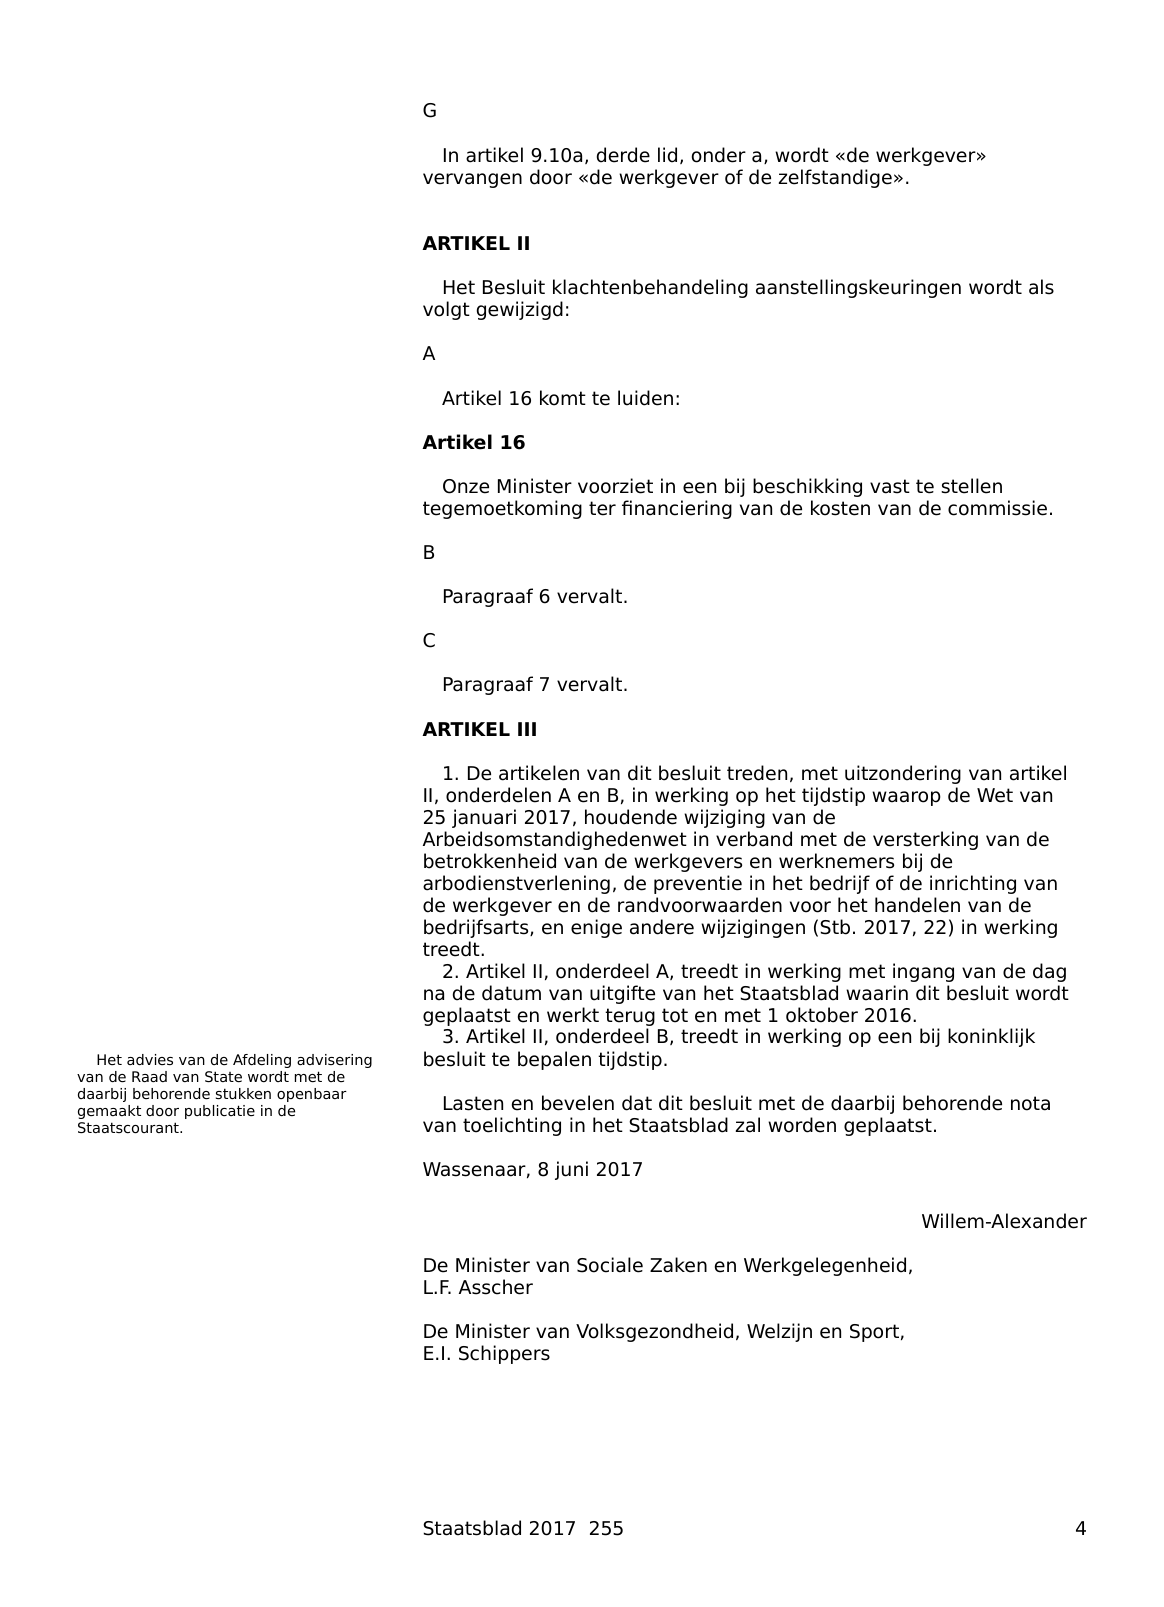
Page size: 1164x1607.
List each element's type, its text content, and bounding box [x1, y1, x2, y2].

text Paragraaf 6 vervalt. [422, 586, 1087, 608]
text Het advies van de Afdeling advisering van de Raad van State wordt met de daarbij behorende stukken openbaar gemaakt door publicatie in de Staatscourant. [77, 1052, 396, 1137]
text Paragraaf 7 vervalt. [422, 674, 1087, 696]
text 2. Artikel II, onderdeel A, treedt in werking met ingang van de dag na de datum van uitgifte van het Staatsblad waarin dit besluit wordt geplaatst en werkt terug tot en met 1 oktober 2016. [422, 961, 1087, 1026]
text 3. Artikel II, onderdeel B, treedt in werking op een bij koninklijk besluit te bepalen tijdstip. [422, 1026, 1087, 1070]
subtitle ARTIKEL II [422, 233, 1087, 255]
text De Minister van Sociale Zaken en Werkgelegenheid, L.F. Asscher [422, 1255, 1087, 1299]
text Het Besluit klachtenbehandeling aanstellingskeuringen wordt als volgt gewijzigd: [422, 277, 1087, 321]
text Artikel 16 komt te luiden: [422, 387, 1087, 409]
text A [422, 343, 1087, 365]
text Onze Minister voorziet in een bij beschikking vast te stellen tegemoetkoming ter financiering van de kosten van de commissie. [422, 476, 1087, 520]
text Willem-Alexander [422, 1211, 1087, 1233]
text G [422, 100, 1087, 122]
subtitle Artikel 16 [422, 432, 1087, 453]
text De Minister van Volksgezondheid, Welzijn en Sport, E.I. Schippers [422, 1321, 1087, 1365]
text B [422, 542, 1087, 564]
text Wassenaar, 8 juni 2017 [422, 1159, 1087, 1181]
text C [422, 630, 1087, 652]
text In artikel 9.10a, derde lid, onder a, wordt «de werkgever» vervangen door «de werkgever of de zelfstandige». [422, 144, 1087, 188]
text 1. De artikelen van dit besluit treden, met uitzondering van artikel II, onderdelen A en B, in werking op het tijdstip waarop de Wet van 25 januari 2017, houdende wijziging van de Arbeidsomstandighedenwet in verband met de versterking van de betrokkenheid van de werkgevers en werknemers bij de arbodienstverlening, de preventie in het bedrijf of de inrichting van de werkgever en de randvoorwaarden voor het handelen van de bedrijfsarts, en enige andere wijzigingen (Stb. 2017, 22) in werking treedt. [422, 763, 1087, 961]
subtitle ARTIKEL III [422, 718, 1087, 741]
text Lasten en bevelen dat dit besluit met de daarbij behorende nota van toelichting in het Staatsblad zal worden geplaatst. [422, 1093, 1087, 1137]
